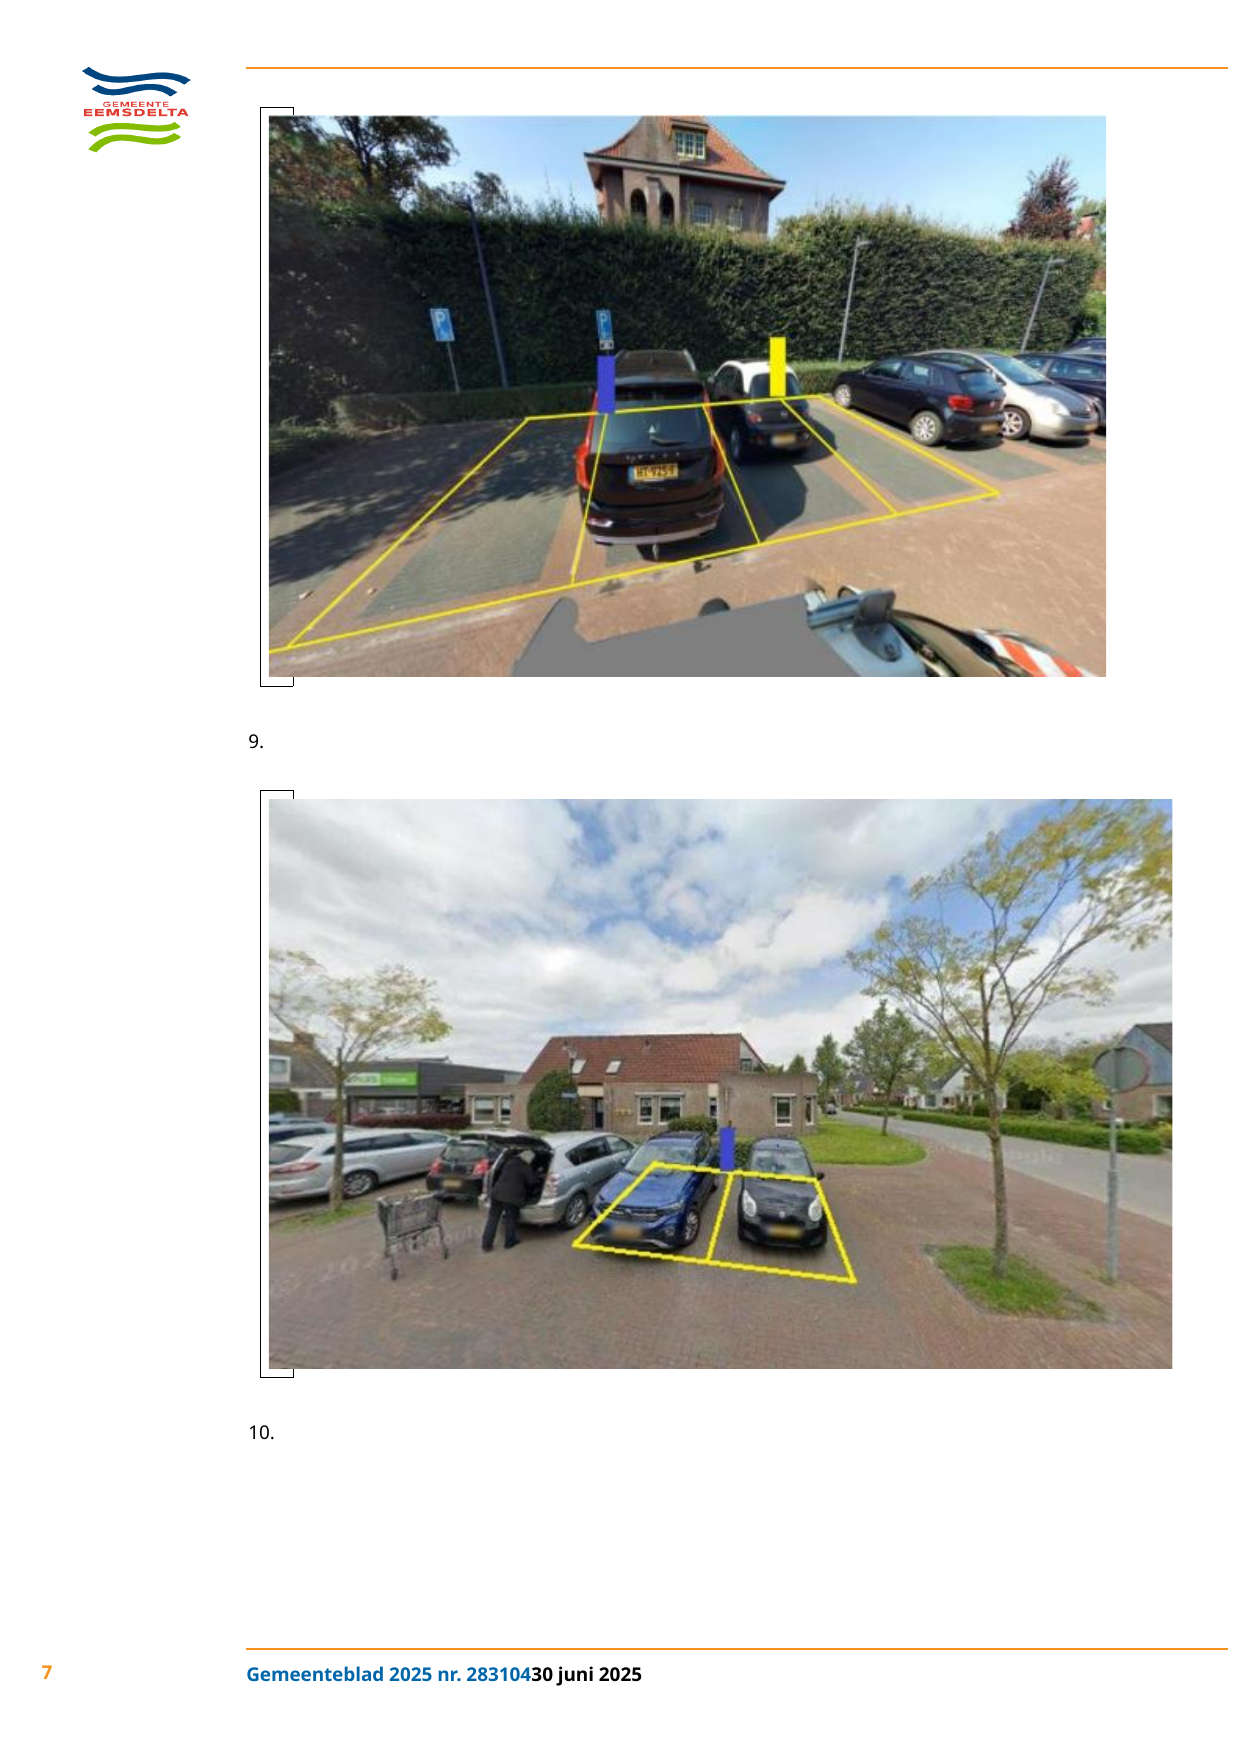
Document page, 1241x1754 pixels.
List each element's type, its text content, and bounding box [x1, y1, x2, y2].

text 10. [248, 1419, 1152, 1445]
text 9. [248, 728, 1152, 753]
picture [268, 799, 1173, 1369]
picture [41, 47, 231, 172]
picture [268, 115, 1107, 677]
